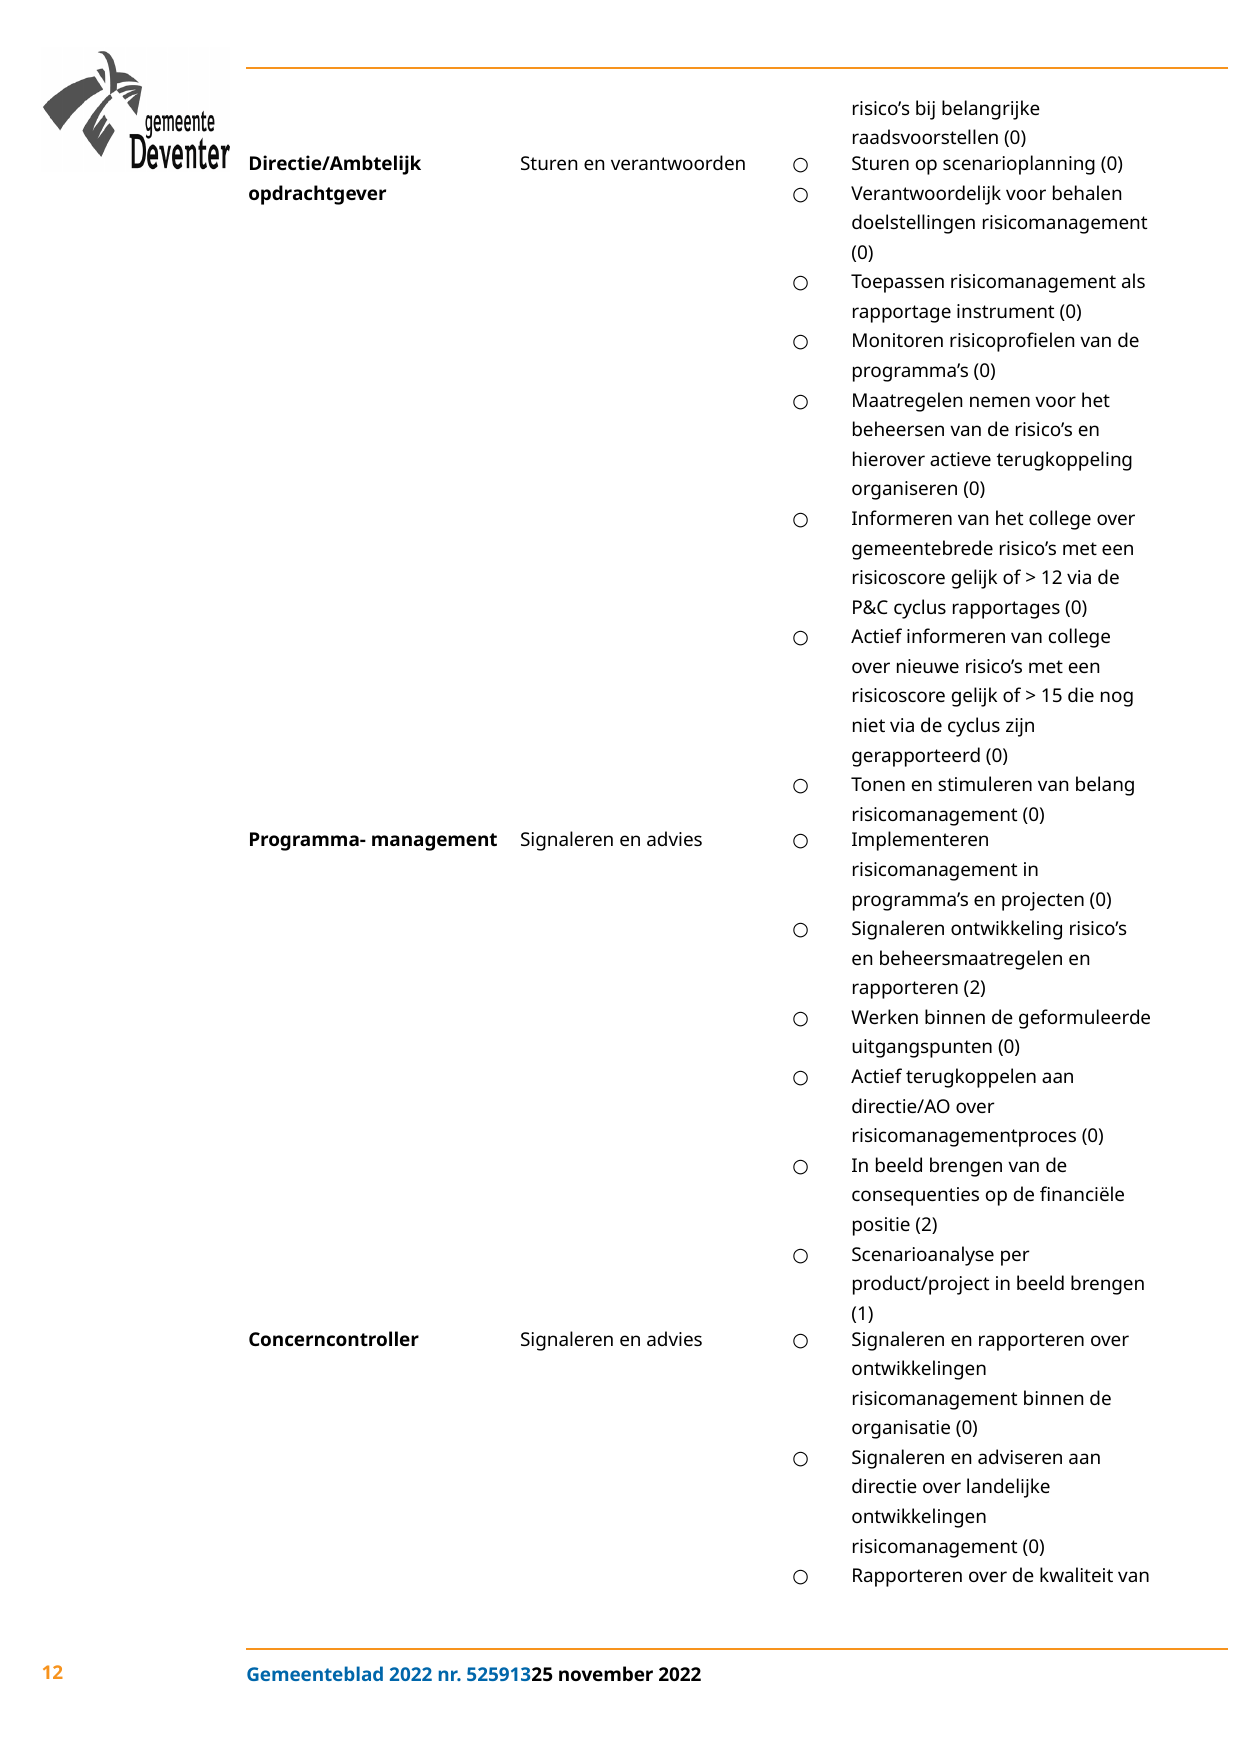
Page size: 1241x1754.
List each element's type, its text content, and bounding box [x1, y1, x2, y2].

table_cell Signaleren en advies [520, 827, 792, 1326]
table_cell Signaleren en rapporteren over ontwikkelingen risicomanagement binnen de organisatie (0) Signaleren en adviseren aan directie over landelijke ontwikkelingen risicomanagement (0) Rapporteren over de kwaliteit van [792, 1326, 1152, 1588]
table_cell Concerncontroller [248, 1326, 520, 1588]
table_cell [520, 95, 792, 150]
table_cell Directie/Ambtelijk opdrachtgever [248, 150, 520, 827]
table_cell Implementeren risicomanagement in programma’s en projecten (0) Signaleren ontwikkeling risico’s en beheersmaatregelen en rapporteren (2) Werken binnen de geformuleerde uitgangspunten (0) Actief terugkoppelen aan directie/AO over risicomanagementproces (0) In beeld brengen van de consequenties op de financiële positie (2) Scenarioanalyse per product/project in beeld brengen (1) [792, 827, 1152, 1326]
picture [41, 47, 231, 172]
table_cell Signaleren en advies [520, 1326, 792, 1588]
table_cell [248, 95, 520, 150]
table_cell Sturen en verantwoorden [520, 150, 792, 827]
table_cell risico’s bij belangrijke raadsvoorstellen (0) [792, 95, 1152, 150]
table_cell Sturen op scenarioplanning (0) Verantwoordelijk voor behalen doelstellingen risicomanagement (0) Toepassen risicomanagement als rapportage instrument (0) Monitoren risicoprofielen van de programma’s (0) Maatregelen nemen voor het beheersen van de risico’s en hierover actieve terugkoppeling organiseren (0) Informeren van het college over gemeentebrede risico’s met een risicoscore gelijk of > 12 via de P&C cyclus rapportages (0) Actief informeren van college over nieuwe risico’s met een risicoscore gelijk of > 15 die nog niet via de cyclus zijn gerapporteerd (0) Tonen en stimuleren van belang risicomanagement (0) [792, 150, 1152, 827]
table_cell Programma- management [248, 827, 520, 1326]
